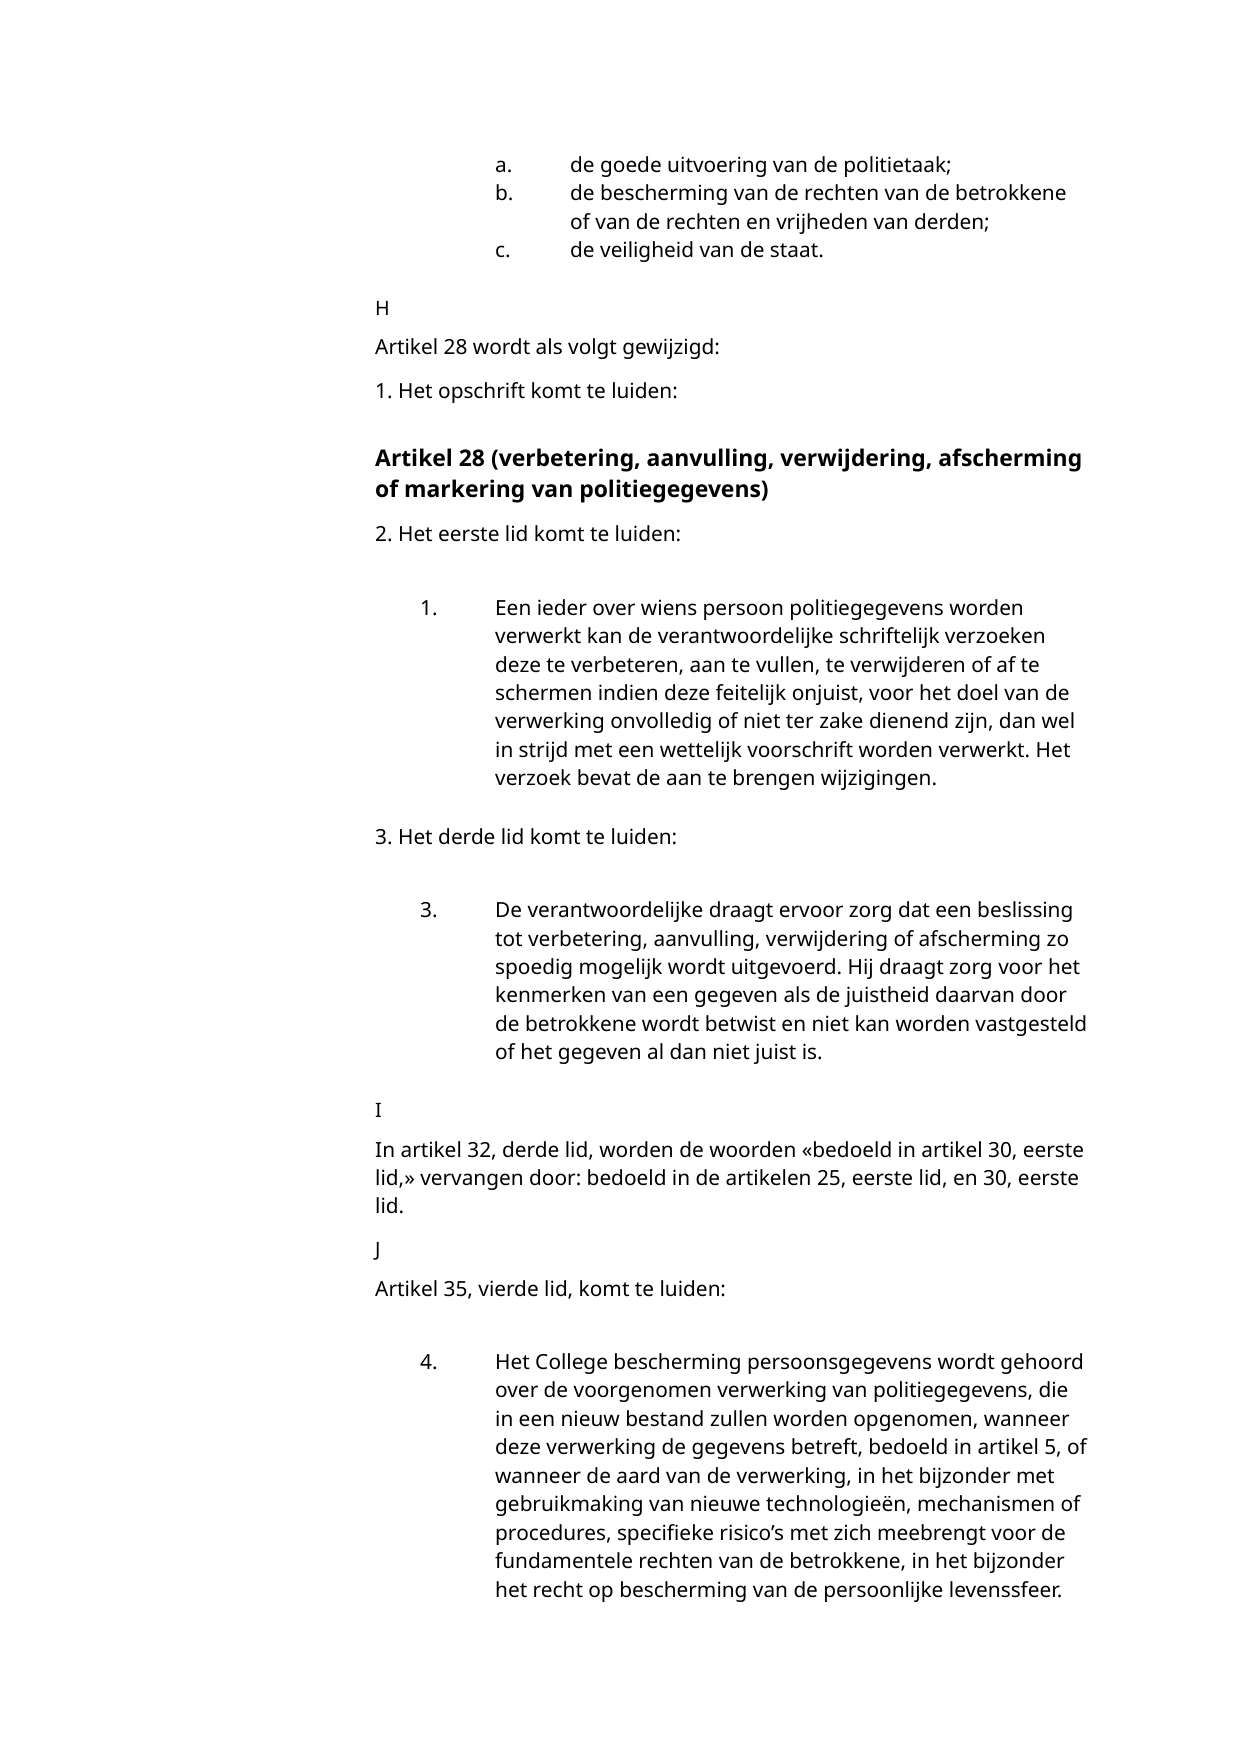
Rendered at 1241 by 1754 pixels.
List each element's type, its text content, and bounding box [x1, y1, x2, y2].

list de veiligheid van de staat. [495, 235, 1090, 264]
text Artikel 28 wordt als volgt gewijzigd: [375, 332, 1090, 361]
list Het College bescherming persoonsgegevens wordt gehoord over de voorgenomen verwerking van politiegegevens, die in een nieuw bestand zullen worden opgenomen, wanneer deze verwerking de gegevens betreft, bedoeld in artikel 5, of wanneer de aard van de verwerking, in het bijzonder met gebruikmaking van nieuwe technologieën, mechanismen of procedures, specifieke risico’s met zich meebrengt voor de fundamentele rechten van de betrokkene, in het bijzonder het recht op bescherming van de persoonlijke levenssfeer. [420, 1347, 1090, 1603]
text In artikel 32, derde lid, worden de woorden «bedoeld in artikel 30, eerste lid,» vervangen door: bedoeld in de artikelen 25, eerste lid, en 30, eerste lid. [375, 1135, 1090, 1220]
list Een ieder over wiens persoon politiegegevens worden verwerkt kan de verantwoordelijke schriftelijk verzoeken deze te verbeteren, aan te vullen, te verwijderen of af te schermen indien deze feitelijk onjuist, voor het doel van de verwerking onvolledig of niet ter zake dienend zijn, dan wel in strijd met een wettelijk voorschrift worden verwerkt. Het verzoek bevat de aan te brengen wijzigingen. [420, 593, 1090, 792]
text Artikel 35, vierde lid, komt te luiden: [375, 1274, 1090, 1302]
list de bescherming van de rechten van de betrokkene of van de rechten en vrijheden van derden; [495, 178, 1090, 235]
list De verantwoordelijke draagt ervoor zorg dat een beslissing tot verbetering, aanvulling, verwijdering of afscherming zo spoedig mogelijk wordt uitgevoerd. Hij draagt zorg voor het kenmerken van een gegeven als de juistheid daarvan door de betrokkene wordt betwist en niet kan worden vastgesteld of het gegeven al dan niet juist is. [420, 895, 1090, 1066]
text J [375, 1235, 1090, 1262]
list de goede uitvoering van de politietaak; [495, 150, 1090, 178]
subtitle Artikel 28 (verbetering, aanvulling, verwijdering, afscherming of markering van politiegegevens) [375, 442, 1090, 504]
text H [375, 294, 1090, 321]
text 1. Het opschrift komt te luiden: [375, 376, 1090, 404]
text 2. Het eerste lid komt te luiden: [375, 519, 1090, 548]
text I [375, 1096, 1090, 1123]
text 3. Het derde lid komt te luiden: [375, 822, 1090, 850]
